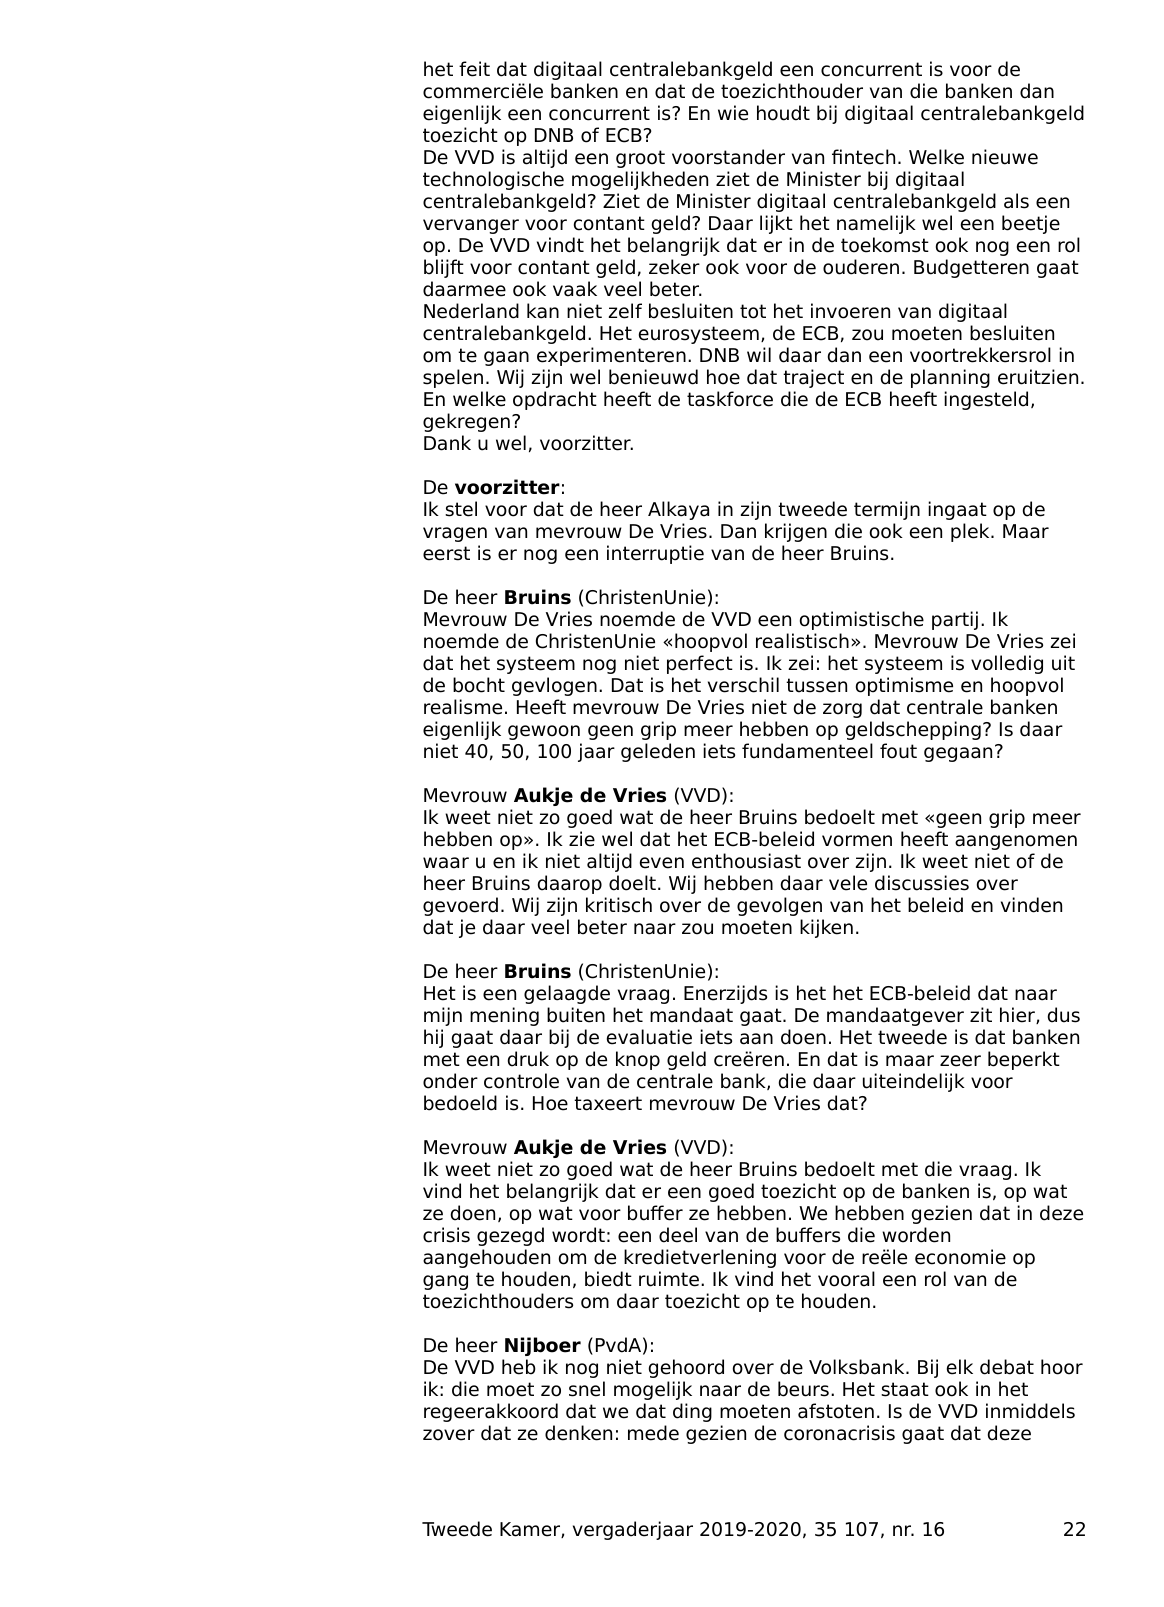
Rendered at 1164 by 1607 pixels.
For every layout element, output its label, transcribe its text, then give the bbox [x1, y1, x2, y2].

text De VVD is altijd een groot voorstander van fintech. Welke nieuwe technologische mogelijkheden ziet de Minister bij digitaal centralebankgeld? Ziet de Minister digitaal centralebankgeld als een vervanger voor contant geld? Daar lijkt het namelijk wel een beetje op. De VVD vindt het belangrijk dat er in de toekomst ook nog een rol blijft voor contant geld, zeker ook voor de ouderen. Budgetteren gaat daarmee ook vaak veel beter. [422, 147, 1087, 301]
text De voorzitter: [422, 477, 1087, 499]
text Ik weet niet zo goed wat de heer Bruins bedoelt met «geen grip meer hebben op». Ik zie wel dat het ECB-beleid vormen heeft aangenomen waar u en ik niet altijd even enthousiast over zijn. Ik weet niet of de heer Bruins daarop doelt. Wij hebben daar vele discussies over gevoerd. Wij zijn kritisch over de gevolgen van het beleid en vinden dat je daar veel beter naar zou moeten kijken. [422, 807, 1087, 939]
text het feit dat digitaal centralebankgeld een concurrent is voor de commerciële banken en dat de toezichthouder van die banken dan eigenlijk een concurrent is? En wie houdt bij digitaal centralebankgeld toezicht op DNB of ECB? [422, 59, 1087, 147]
text Mevrouw Aukje de Vries (VVD): [422, 1137, 1087, 1159]
text Mevrouw De Vries noemde de VVD een optimistische partij. Ik noemde de ChristenUnie «hoopvol realistisch». Mevrouw De Vries zei dat het systeem nog niet perfect is. Ik zei: het systeem is volledig uit de bocht gevlogen. Dat is het verschil tussen optimisme en hoopvol realisme. Heeft mevrouw De Vries niet de zorg dat centrale banken eigenlijk gewoon geen grip meer hebben op geldschepping? Is daar niet 40, 50, 100 jaar geleden iets fundamenteel fout gegaan? [422, 609, 1087, 763]
text De heer Bruins (ChristenUnie): [422, 961, 1087, 983]
text Het is een gelaagde vraag. Enerzijds is het het ECB-beleid dat naar mijn mening buiten het mandaat gaat. De mandaatgever zit hier, dus hij gaat daar bij de evaluatie iets aan doen. Het tweede is dat banken met een druk op de knop geld creëren. En dat is maar zeer beperkt onder controle van de centrale bank, die daar uiteindelijk voor bedoeld is. Hoe taxeert mevrouw De Vries dat? [422, 983, 1087, 1115]
text De heer Nijboer (PvdA): [422, 1335, 1087, 1357]
text Ik weet niet zo goed wat de heer Bruins bedoelt met die vraag. Ik vind het belangrijk dat er een goed toezicht op de banken is, op wat ze doen, op wat voor buffer ze hebben. We hebben gezien dat in deze crisis gezegd wordt: een deel van de buffers die worden aangehouden om de kredietverlening voor de reële economie op gang te houden, biedt ruimte. Ik vind het vooral een rol van de toezichthouders om daar toezicht op te houden. [422, 1159, 1087, 1313]
text Mevrouw Aukje de Vries (VVD): [422, 785, 1087, 807]
text Dank u wel, voorzitter. [422, 433, 1087, 455]
text De heer Bruins (ChristenUnie): [422, 587, 1087, 609]
text Ik stel voor dat de heer Alkaya in zijn tweede termijn ingaat op de vragen van mevrouw De Vries. Dan krijgen die ook een plek. Maar eerst is er nog een interruptie van de heer Bruins. [422, 499, 1087, 565]
text Nederland kan niet zelf besluiten tot het invoeren van digitaal centralebankgeld. Het eurosysteem, de ECB, zou moeten besluiten om te gaan experimenteren. DNB wil daar dan een voortrekkersrol in spelen. Wij zijn wel benieuwd hoe dat traject en de planning eruitzien. En welke opdracht heeft de taskforce die de ECB heeft ingesteld, gekregen? [422, 301, 1087, 433]
text De VVD heb ik nog niet gehoord over de Volksbank. Bij elk debat hoor ik: die moet zo snel mogelijk naar de beurs. Het staat ook in het regeerakkoord dat we dat ding moeten afstoten. Is de VVD inmiddels zover dat ze denken: mede gezien de coronacrisis gaat dat deze [422, 1357, 1087, 1445]
